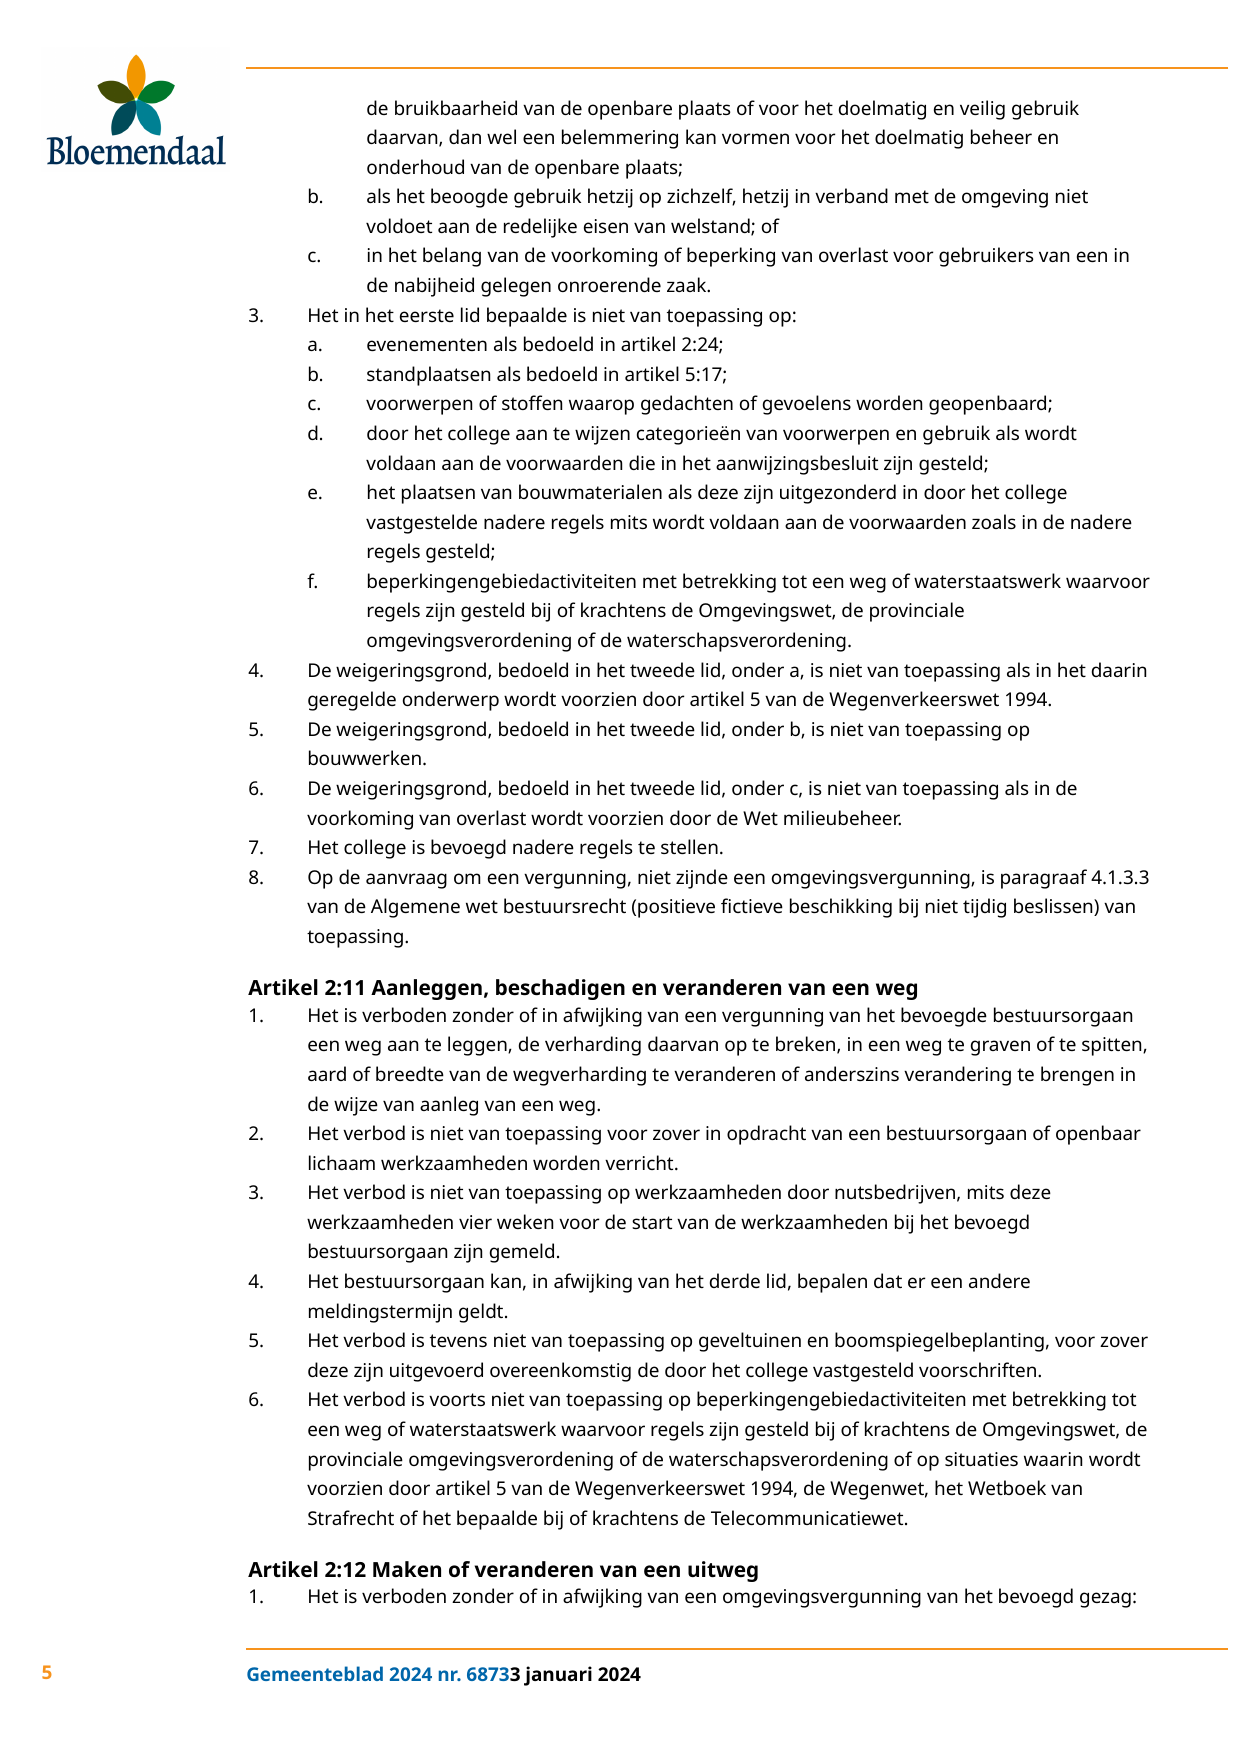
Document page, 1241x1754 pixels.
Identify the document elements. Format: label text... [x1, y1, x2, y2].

list Het bestuursorgaan kan, in afwijking van het derde lid, bepalen dat er een andere meldingstermijn geldt. [248, 1268, 1152, 1323]
list Het college is bevoegd nadere regels te stellen. [248, 834, 1152, 860]
text Artikel 2:12 Maken of veranderen van een uitweg [248, 1555, 1152, 1584]
list voorwerpen of stoffen waarop gedachten of gevoelens worden geopenbaard; [307, 391, 1152, 416]
picture [41, 47, 231, 172]
list Het is verboden zonder of in afwijking van een omgevingsvergunning van het bevoegd gezag: [248, 1584, 1152, 1609]
list in het belang van de voorkoming of beperking van overlast voor gebruikers van een in de nabijheid gelegen onroerende zaak. [307, 243, 1152, 298]
list evenementen als bedoeld in artikel 2:24; [307, 331, 1152, 357]
list Het verbod is niet van toepassing op werkzaamheden door nutsbedrijven, mits deze werkzaamheden vier weken voor de start van de werkzaamheden bij het bevoegd bestuursorgaan zijn gemeld. [248, 1179, 1152, 1264]
list Op de aanvraag om een vergunning, niet zijnde een omgevingsvergunning, is paragraaf 4.1.3.3 van de Algemene wet bestuursrecht (positieve fictieve beschikking bij niet tijdig beslissen) van toepassing. [248, 864, 1152, 949]
list Het verbod is tevens niet van toepassing op geveltuinen en boomspiegelbeplanting, voor zover deze zijn uitgevoerd overeenkomstig de door het college vastgesteld voorschriften. [248, 1327, 1152, 1383]
list door het college aan te wijzen categorieën van voorwerpen en gebruik als wordt voldaan aan de voorwaarden die in het aanwijzingsbesluit zijn gesteld; [307, 420, 1152, 476]
list als het beoogde gebruik hetzij op zichzelf, hetzij in verband met de omgeving niet voldoet aan de redelijke eisen van welstand; of [307, 183, 1152, 239]
list Het in het eerste lid bepaalde is niet van toepassing op: [248, 302, 1152, 328]
text Artikel 2:11 Aanleggen, beschadigen en veranderen van een weg [248, 973, 1152, 1002]
list het plaatsen van bouwmaterialen als deze zijn uitgezonderd in door het college vastgestelde nadere regels mits wordt voldaan aan de voorwaarden zoals in de nadere regels gesteld; [307, 479, 1152, 564]
list Het verbod is niet van toepassing voor zover in opdracht van een bestuursorgaan of openbaar lichaam werkzaamheden worden verricht. [248, 1120, 1152, 1176]
list Het verbod is voorts niet van toepassing op beperkingengebiedactiviteiten met betrekking tot een weg of waterstaatswerk waarvoor regels zijn gesteld bij of krachtens de Omgevingswet, de provinciale omgevingsverordening of de waterschapsverordening of op situaties waarin wordt voorzien door artikel 5 van de Wegenverkeerswet 1994, de Wegenwet, het Wetboek van Strafrecht of het bepaalde bij of krachtens de Telecommunicatiewet. [248, 1387, 1152, 1531]
list beperkingengebiedactiviteiten met betrekking tot een weg of waterstaatswerk waarvoor regels zijn gesteld bij of krachtens de Omgevingswet, de provinciale omgevingsverordening of de waterschapsverordening. [307, 568, 1152, 653]
list de bruikbaarheid van de openbare plaats of voor het doelmatig en veilig gebruik daarvan, dan wel een belemmering kan vormen voor het doelmatig beheer en onderhoud van de openbare plaats; [307, 95, 1152, 180]
list Het is verboden zonder of in afwijking van een vergunning van het bevoegde bestuursorgaan een weg aan te leggen, de verharding daarvan op te breken, in een weg te graven of te spitten, aard of breedte van de wegverharding te veranderen of anderszins verandering te brengen in de wijze van aanleg van een weg. [248, 1002, 1152, 1116]
list De weigeringsgrond, bedoeld in het tweede lid, onder c, is niet van toepassing als in de voorkoming van overlast wordt voorzien door de Wet milieubeheer. [248, 775, 1152, 831]
list De weigeringsgrond, bedoeld in het tweede lid, onder a, is niet van toepassing als in het daarin geregelde onderwerp wordt voorzien door artikel 5 van de Wegenverkeerswet 1994. [248, 657, 1152, 712]
list standplaatsen als bedoeld in artikel 5:17; [307, 361, 1152, 387]
list De weigeringsgrond, bedoeld in het tweede lid, onder b, is niet van toepassing op bouwwerken. [248, 716, 1152, 771]
